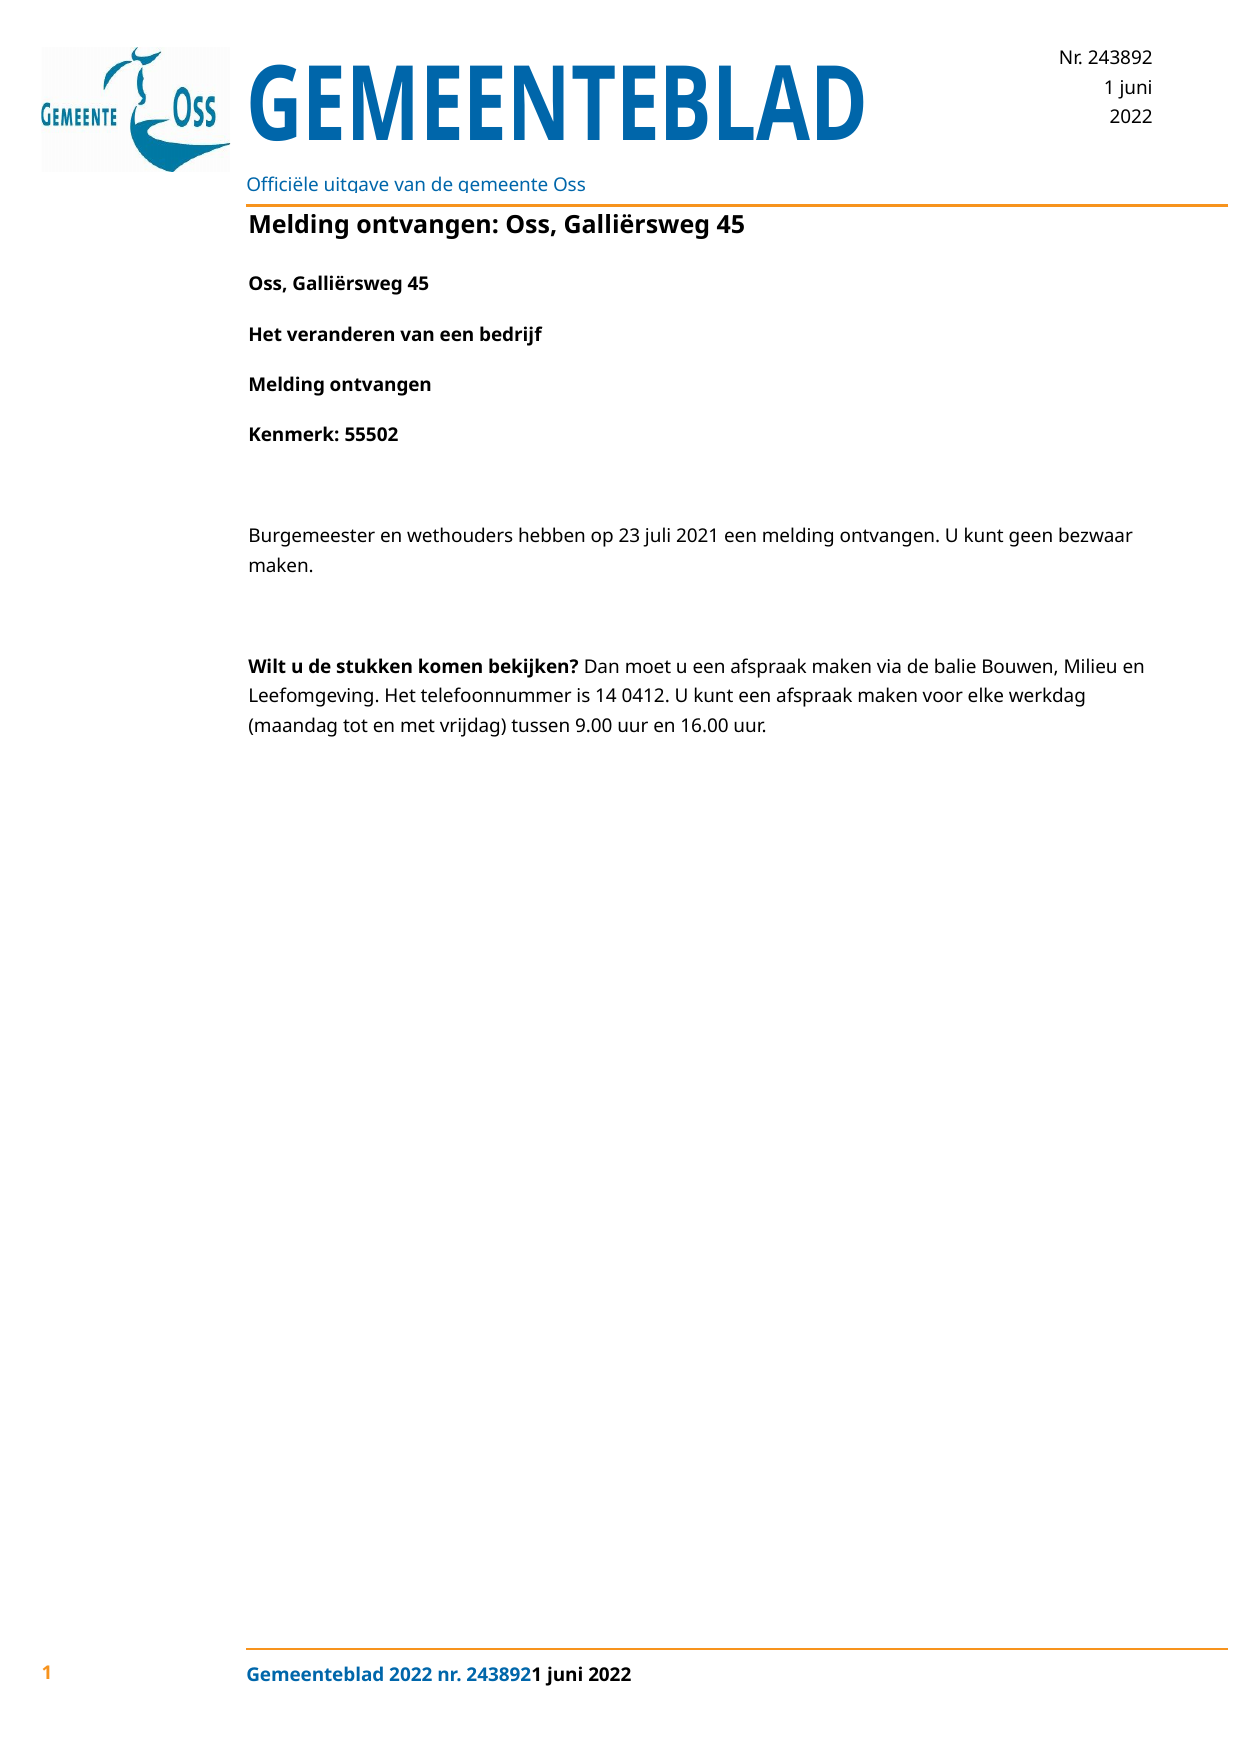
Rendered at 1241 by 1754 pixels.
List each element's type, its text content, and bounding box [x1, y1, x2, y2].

text Het veranderen van een bedrijf [248, 321, 1152, 346]
text Burgemeester en wethouders hebben op 23 juli 2021 een melding ontvangen. U kunt geen bezwaar maken. [248, 522, 1152, 578]
text Melding ontvangen: Oss, Galliërsweg 45 [248, 207, 1152, 241]
text Oss, Galliërsweg 45 [248, 270, 1152, 296]
text Melding ontvangen [248, 371, 1152, 397]
text Wilt u de stukken komen bekijken? Dan moet u een afspraak maken via de balie Bouwen, Milieu en Leefomgeving. Het telefoonnummer is 14 0412. U kunt een afspraak maken voor elke werkdag (maandag tot en met vrijdag) tussen 9.00 uur en 16.00 uur. [248, 653, 1152, 738]
picture [41, 47, 231, 172]
text Kenmerk: 55502 [248, 422, 1152, 447]
